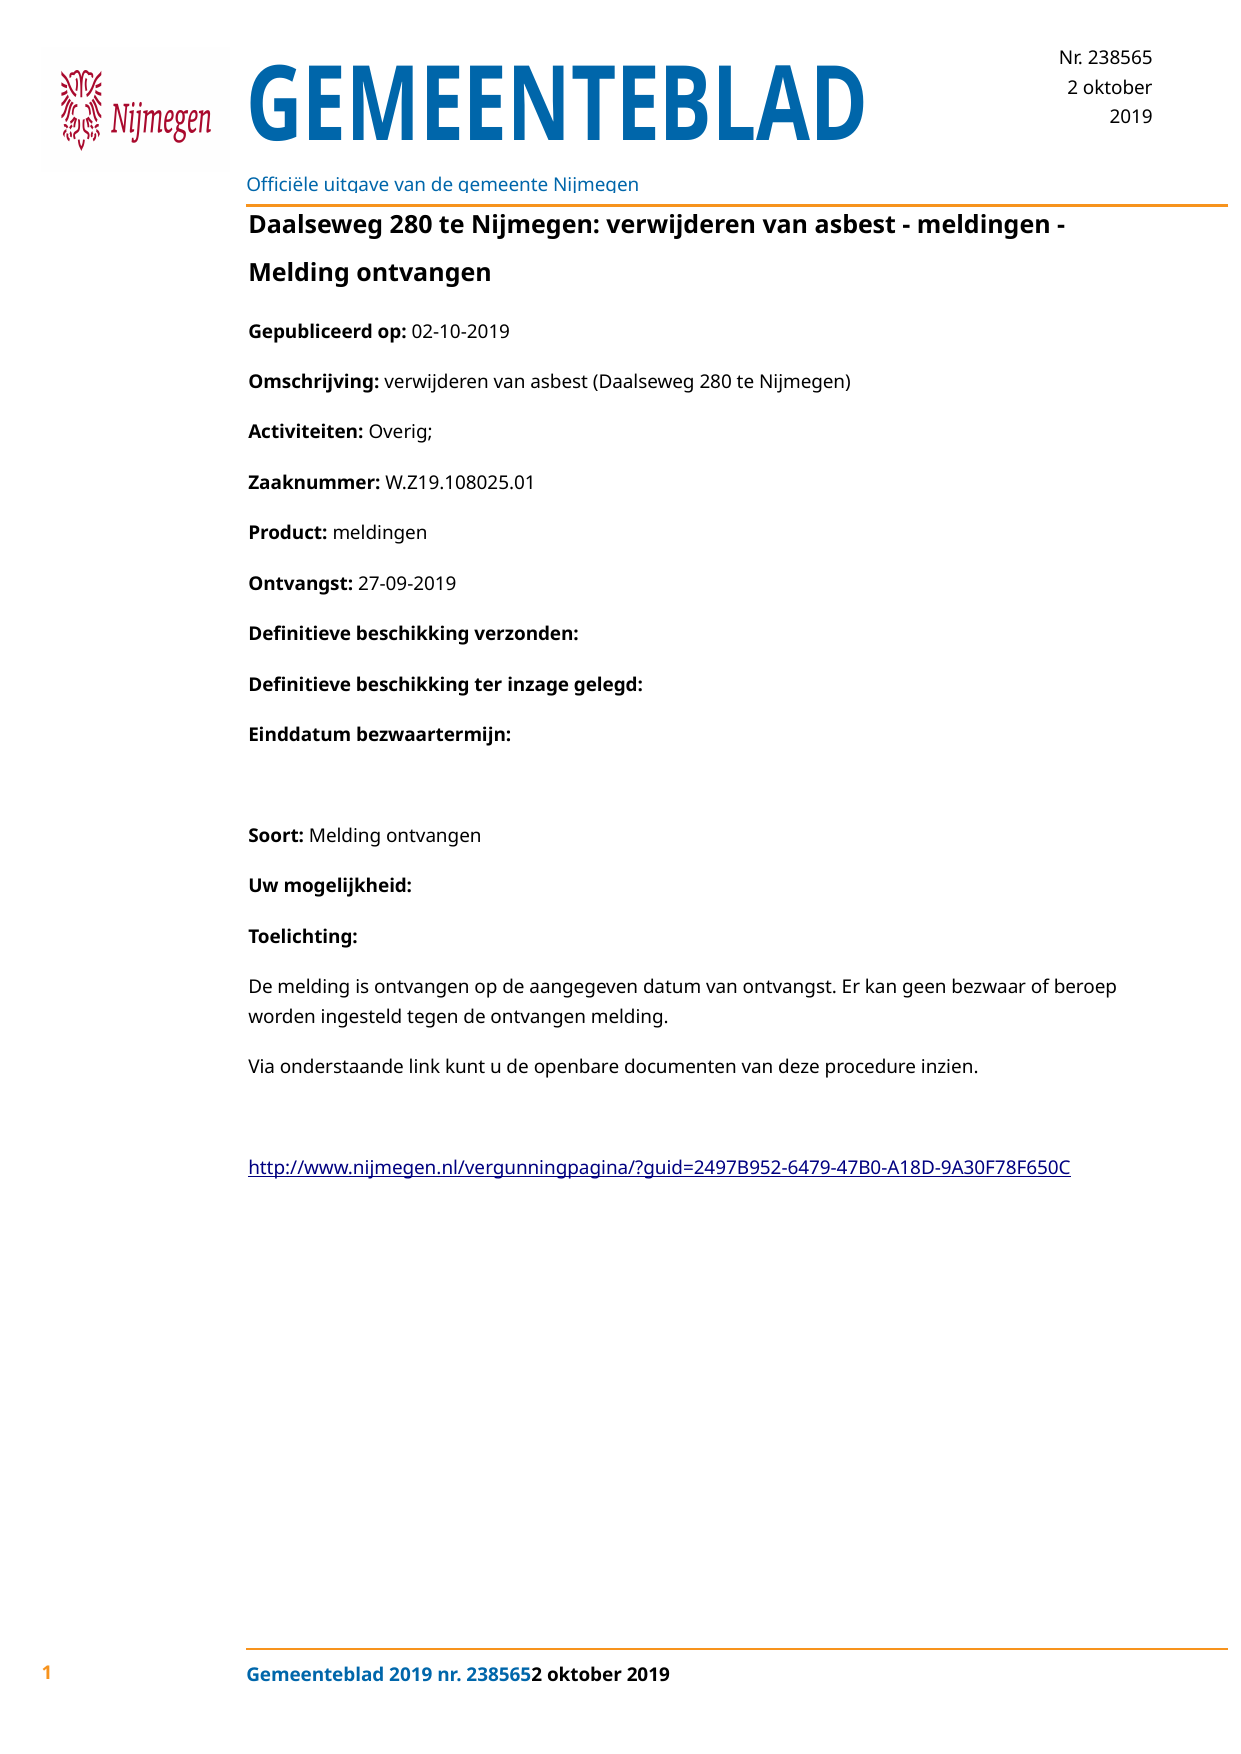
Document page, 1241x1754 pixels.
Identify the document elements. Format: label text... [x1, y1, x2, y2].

text Einddatum bezwaartermijn: [248, 721, 1152, 747]
text Daalseweg 280 te Nijmegen: verwijderen van asbest - meldingen - Melding ontvangen [248, 207, 1152, 288]
picture [41, 47, 231, 172]
text Gepubliceerd op: 02-10-2019 [248, 318, 1152, 344]
text De melding is ontvangen op de aangegeven datum van ontvangst. Er kan geen bezwaar of beroep worden ingesteld tegen de ontvangen melding. [248, 973, 1152, 1029]
text http://www.nijmegen.nl/vergunningpagina/?guid=2497B952-6479-47B0-A18D-9A30F78F650C [248, 1154, 1152, 1180]
text Omschrijving: verwijderen van asbest (Daalseweg 280 te Nijmegen) [248, 368, 1152, 394]
text Via onderstaande link kunt u de openbare documenten van deze procedure inzien. [248, 1053, 1152, 1079]
text Zaaknummer: W.Z19.108025.01 [248, 469, 1152, 495]
text Product: meldingen [248, 519, 1152, 545]
text Definitieve beschikking ter inzage gelegd: [248, 671, 1152, 697]
text Definitieve beschikking verzonden: [248, 620, 1152, 646]
text Ontvangst: 27-09-2019 [248, 570, 1152, 596]
text Soort: Melding ontvangen [248, 822, 1152, 848]
text Toelichting: [248, 923, 1152, 949]
text Activiteiten: Overig; [248, 419, 1152, 444]
text Uw mogelijkheid: [248, 872, 1152, 898]
